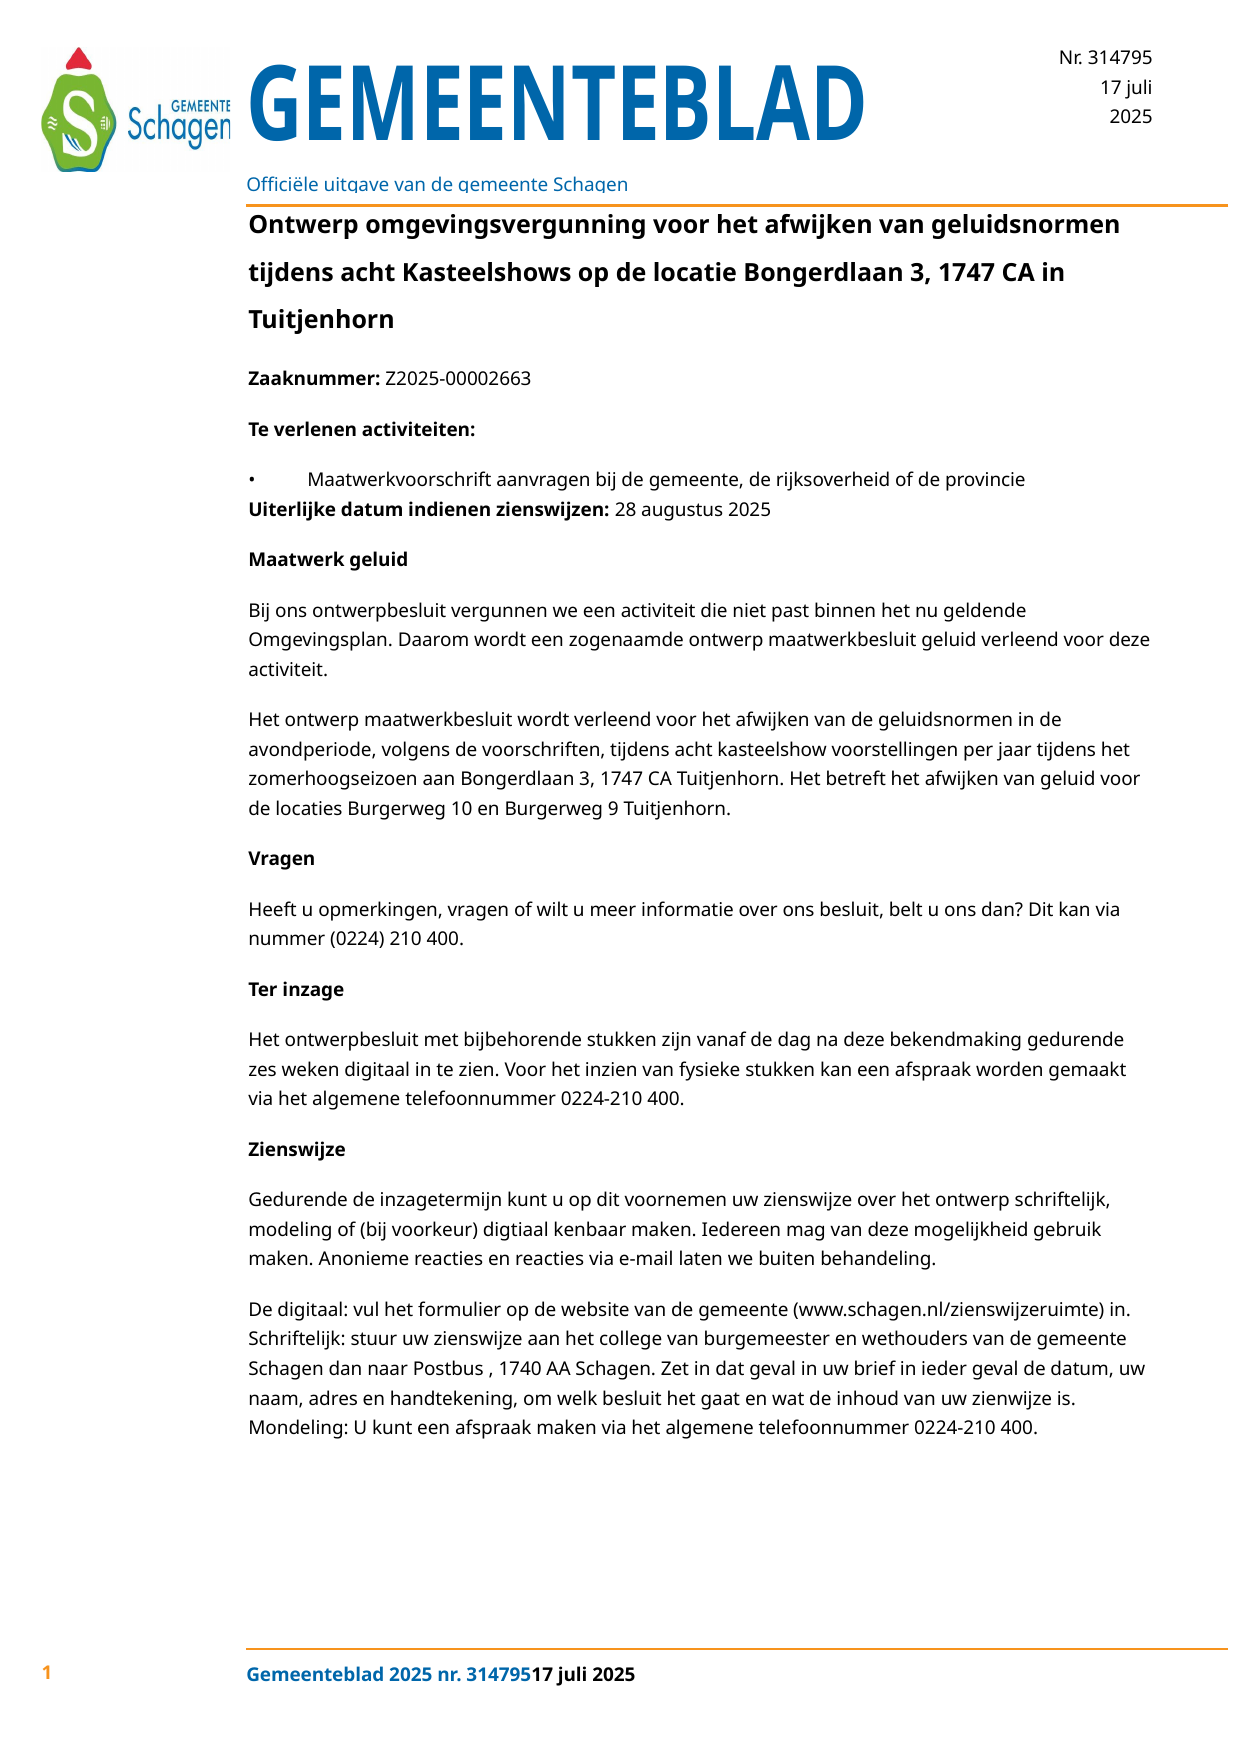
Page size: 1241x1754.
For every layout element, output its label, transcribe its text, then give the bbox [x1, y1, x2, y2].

text Het ontwerp maatwerkbesluit wordt verleend voor het afwijken van de geluidsnormen in de avondperiode, volgens de voorschriften, tijdens acht kasteelshow voorstellingen per jaar tijdens het zomerhoogseizoen aan Bongerdlaan 3, 1747 CA Tuitjenhorn. Het betreft het afwijken van geluid voor de locaties Burgerweg 10 en Burgerweg 9 Tuitjenhorn. [248, 706, 1152, 821]
text Zaaknummer: Z2025-00002663 [248, 366, 1152, 391]
text Ontwerp omgevingsvergunning voor het afwijken van geluidsnormen tijdens acht Kasteelshows op de locatie Bongerdlaan 3, 1747 CA in Tuitjenhorn [248, 207, 1152, 336]
text Gedurende de inzagetermijn kunt u op dit voornemen uw zienswijze over het ontwerp schriftelijk, modeling of (bij voorkeur) digtiaal kenbaar maken. Iedereen mag van deze mogelijkheid gebruik maken. Anonieme reacties en reacties via e-mail laten we buiten behandeling. [248, 1186, 1152, 1271]
text Te verlenen activiteiten: [248, 416, 1152, 442]
text Uiterlijke datum indienen zienswijzen: 28 augustus 2025 [248, 496, 1152, 522]
text Zienswijze [248, 1136, 1152, 1162]
text De digitaal: vul het formulier op de website van de gemeente (www.schagen.nl/zienswijzeruimte) in. Schriftelijk: stuur uw zienswijze aan het college van burgemeester en wethouders van de gemeente Schagen dan naar Postbus , 1740 AA Schagen. Zet in dat geval in uw brief in ieder geval de datum, uw naam, adres en handtekening, om welk besluit het gaat en wat de inhoud van uw zienwijze is. Mondeling: U kunt een afspraak maken via het algemene telefoonnummer 0224-210 400. [248, 1296, 1152, 1440]
text Vragen [248, 846, 1152, 871]
text Maatwerk geluid [248, 546, 1152, 572]
text Bij ons ontwerpbesluit vergunnen we een activiteit die niet past binnen het nu geldende Omgevingsplan. Daarom wordt een zogenaamde ontwerp maatwerkbesluit geluid verleend voor deze activiteit. [248, 597, 1152, 682]
picture [41, 47, 231, 172]
text Heeft u opmerkingen, vragen of wilt u meer informatie over ons besluit, belt u ons dan? Dit kan via nummer (0224) 210 400. [248, 896, 1152, 951]
text Ter inzage [248, 976, 1152, 1002]
text Het ontwerpbesluit met bijbehorende stukken zijn vanaf de dag na deze bekendmaking gedurende zes weken digitaal in te zien. Voor het inzien van fysieke stukken kan een afspraak worden gemaakt via het algemene telefoonnummer 0224-210 400. [248, 1026, 1152, 1111]
list Maatwerkvoorschrift aanvragen bij de gemeente, de rijksoverheid of de provincie [248, 466, 1152, 492]
